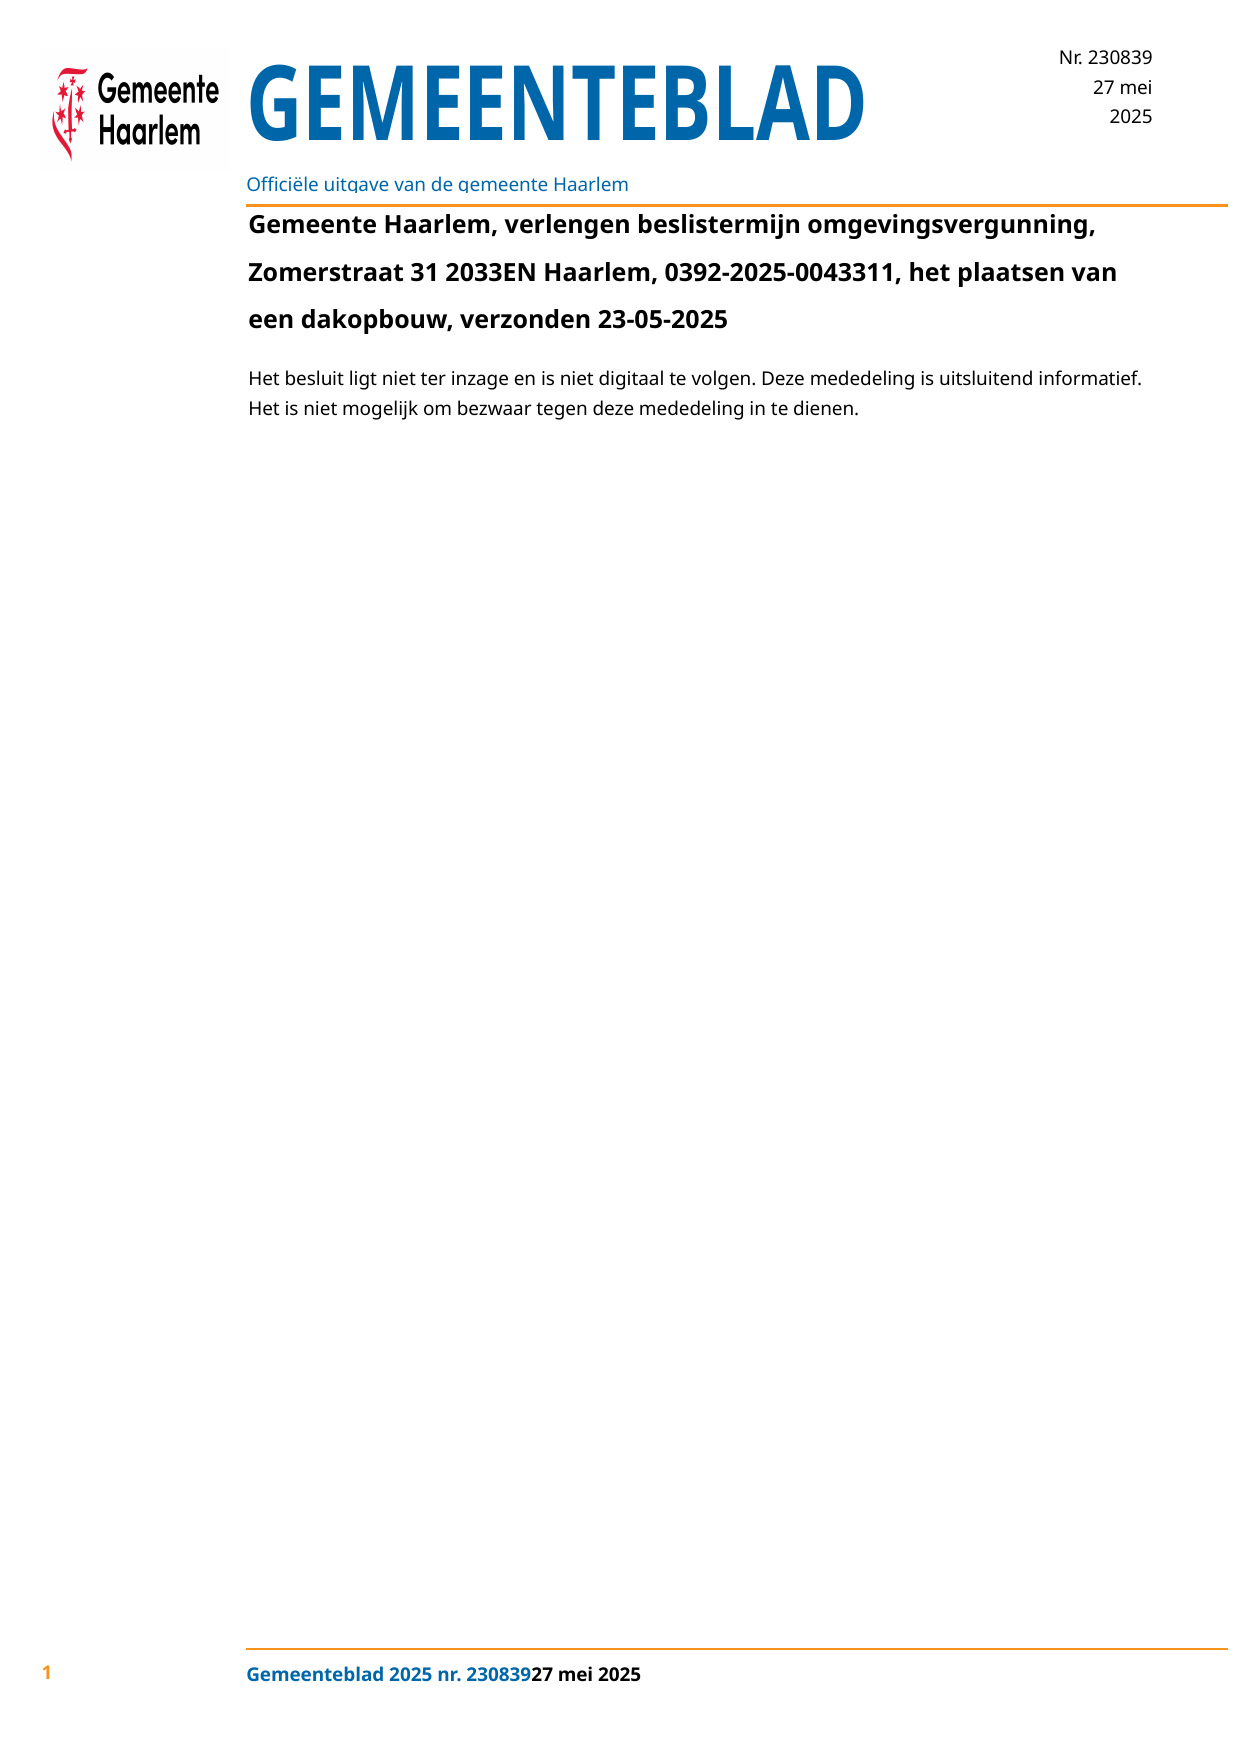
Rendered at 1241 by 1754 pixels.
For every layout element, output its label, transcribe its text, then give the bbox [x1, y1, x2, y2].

picture [41, 47, 231, 172]
text Gemeente Haarlem, verlengen beslistermijn omgevingsvergunning, Zomerstraat 31 2033EN Haarlem, 0392-2025-0043311, het plaatsen van een dakopbouw, verzonden 23-05-2025 [248, 207, 1152, 336]
text Het besluit ligt niet ter inzage en is niet digitaal te volgen. Deze mededeling is uitsluitend informatief. Het is niet mogelijk om bezwaar tegen deze mededeling in te dienen. [248, 366, 1152, 421]
